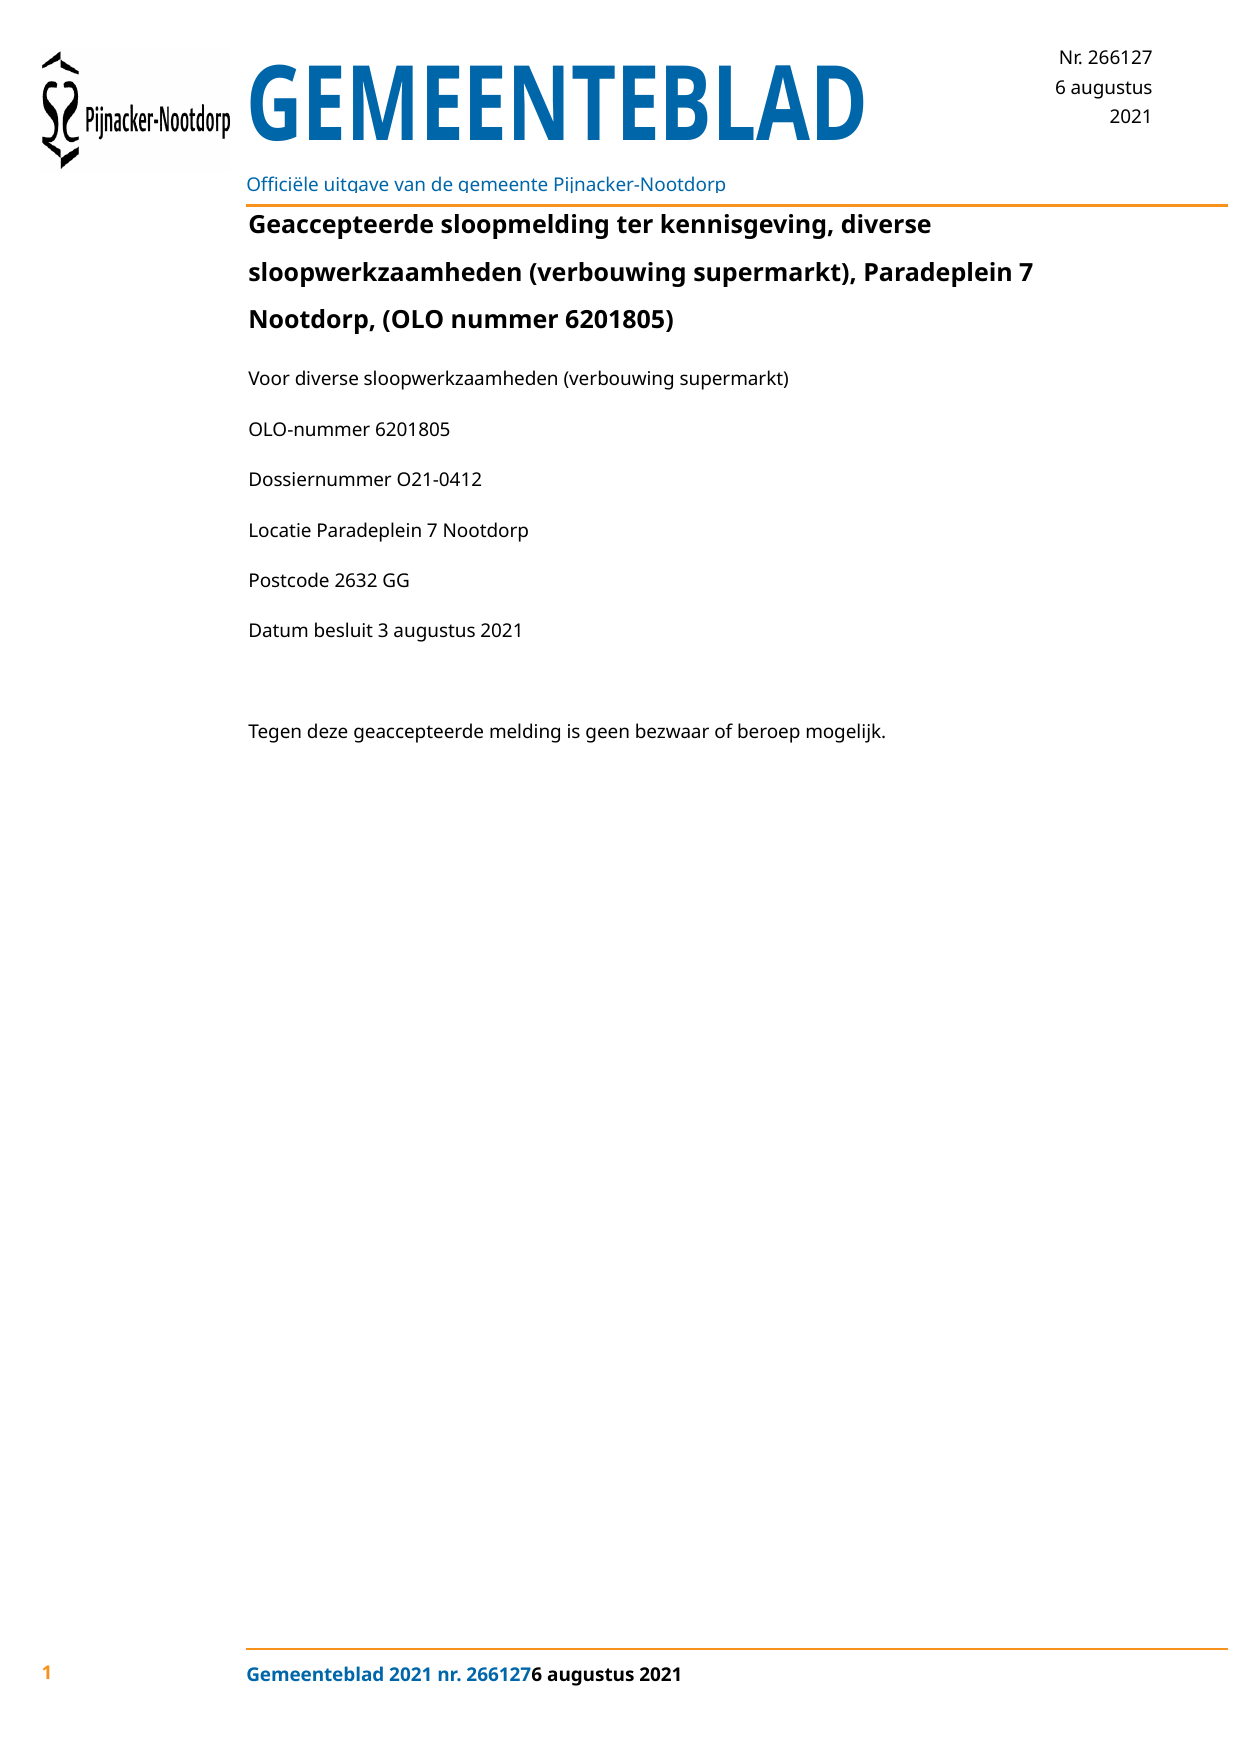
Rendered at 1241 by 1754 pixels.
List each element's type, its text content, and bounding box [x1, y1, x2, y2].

text Geaccepteerde sloopmelding ter kennisgeving, diverse sloopwerkzaamheden (verbouwing supermarkt), Paradeplein 7 Nootdorp, (OLO nummer 6201805) [248, 207, 1152, 336]
text Locatie Paradeplein 7 Nootdorp [248, 517, 1152, 542]
text Datum besluit 3 augustus 2021 [248, 618, 1152, 643]
text Voor diverse sloopwerkzaamheden (verbouwing supermarkt) [248, 366, 1152, 391]
text OLO-nummer 6201805 [248, 416, 1152, 442]
text Tegen deze geaccepteerde melding is geen bezwaar of beroep mogelijk. [248, 718, 1152, 744]
text Dossiernummer O21-0412 [248, 466, 1152, 492]
text Postcode 2632 GG [248, 567, 1152, 593]
picture [41, 47, 231, 172]
